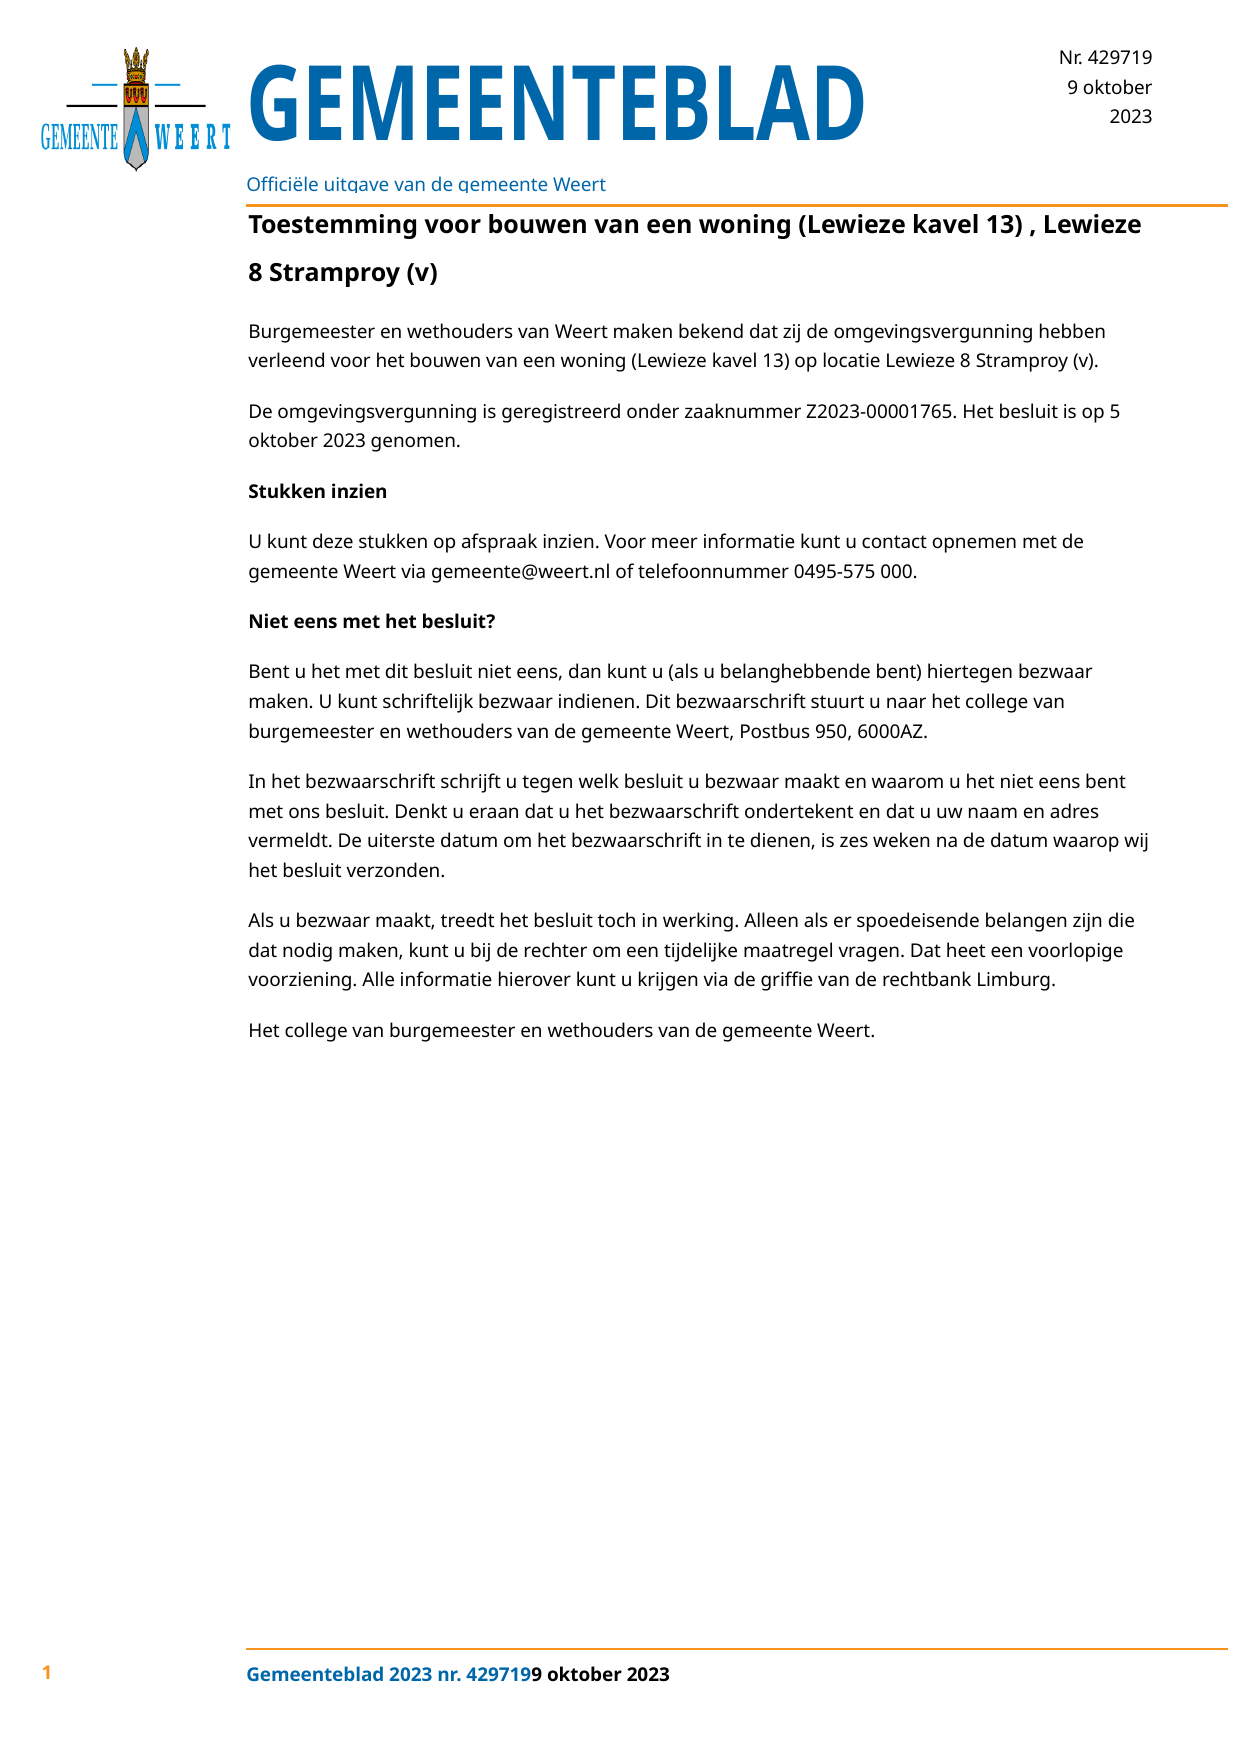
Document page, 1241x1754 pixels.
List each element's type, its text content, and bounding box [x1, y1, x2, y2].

text Als u bezwaar maakt, treedt het besluit toch in werking. Alleen als er spoedeisende belangen zijn die dat nodig maken, kunt u bij de rechter om een tijdelijke maatregel vragen. Dat heet een voorlopige voorziening. Alle informatie hierover kunt u krijgen via de griffie van de rechtbank Limburg. [248, 907, 1152, 992]
text Het college van burgemeester en wethouders van de gemeente Weert. [248, 1017, 1152, 1043]
text Niet eens met het besluit? [248, 608, 1152, 634]
text Stukken inzien [248, 478, 1152, 504]
text De omgevingsvergunning is geregistreerd onder zaaknummer Z2023-00001765. Het besluit is op 5 oktober 2023 genomen. [248, 398, 1152, 453]
text U kunt deze stukken op afspraak inzien. Voor meer informatie kunt u contact opnemen met de gemeente Weert via gemeente@weert.nl of telefoonnummer 0495-575 000. [248, 528, 1152, 584]
text Bent u het met dit besluit niet eens, dan kunt u (als u belanghebbende bent) hiertegen bezwaar maken. U kunt schriftelijk bezwaar indienen. Dit bezwaarschrift stuurt u naar het college van burgemeester en wethouders van de gemeente Weert, Postbus 950, 6000AZ. [248, 659, 1152, 744]
text In het bezwaarschrift schrijft u tegen welk besluit u bezwaar maakt en waarom u het niet eens bent met ons besluit. Denkt u eraan dat u het bezwaarschrift ondertekent en dat u uw naam en adres vermeldt. De uiterste datum om het bezwaarschrift in te dienen, is zes weken na de datum waarop wij het besluit verzonden. [248, 768, 1152, 883]
picture [41, 47, 231, 172]
text Burgemeester en wethouders van Weert maken bekend dat zij de omgevingsvergunning hebben verleend voor het bouwen van een woning (Lewieze kavel 13) op locatie Lewieze 8 Stramproy (v). [248, 318, 1152, 373]
text Toestemming voor bouwen van een woning (Lewieze kavel 13) , Lewieze 8 Stramproy (v) [248, 207, 1152, 288]
